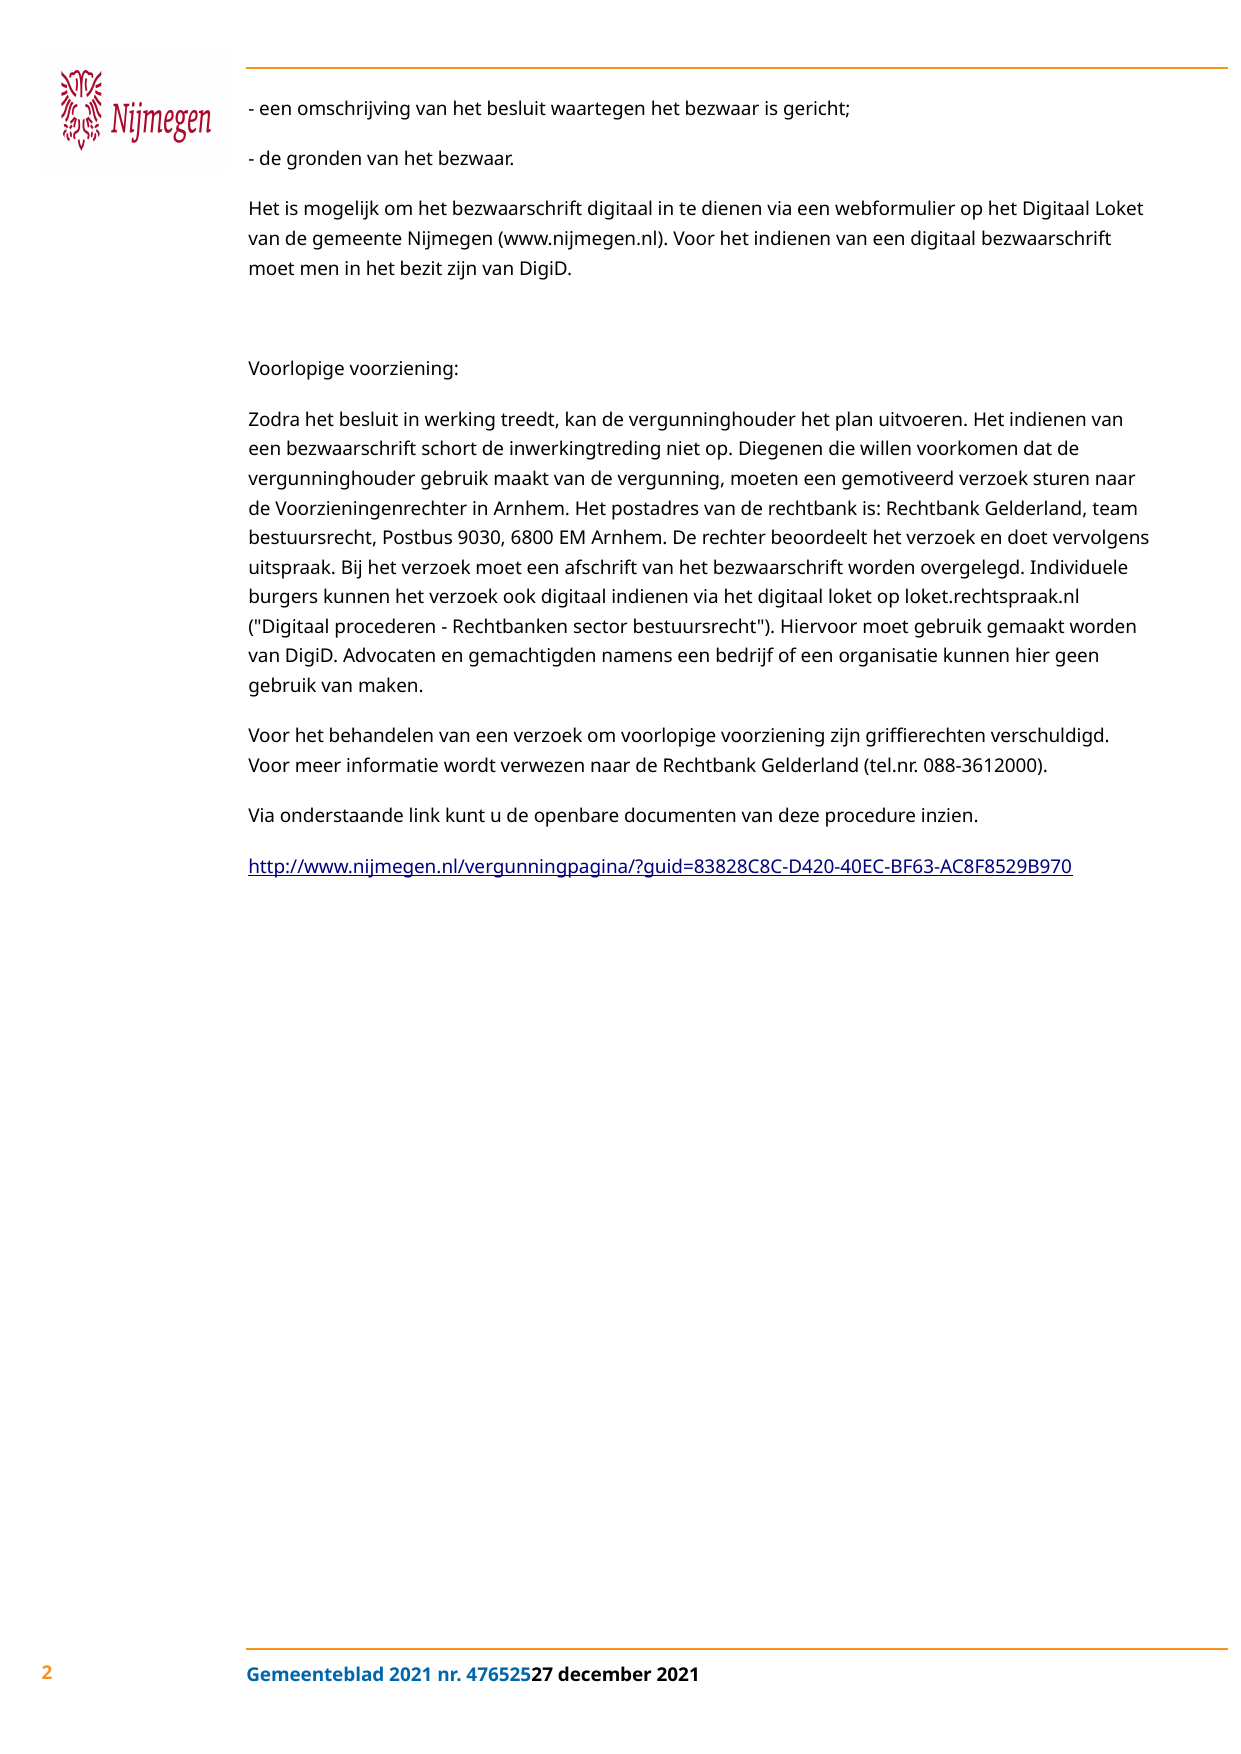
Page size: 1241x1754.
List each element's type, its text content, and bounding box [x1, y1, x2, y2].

text - de gronden van het bezwaar. [248, 145, 1152, 171]
text Via onderstaande link kunt u de openbare documenten van deze procedure inzien. [248, 803, 1152, 828]
text Het is mogelijk om het bezwaarschrift digitaal in te dienen via een webformulier op het Digitaal Loket van de gemeente Nijmegen (www.nijmegen.nl). Voor het indienen van een digitaal bezwaarschrift moet men in het bezit zijn van DigiD. [248, 196, 1152, 281]
picture [41, 47, 231, 172]
text - een omschrijving van het besluit waartegen het bezwaar is gericht; [248, 95, 1152, 121]
text Voorlopige voorziening: [248, 356, 1152, 381]
text Voor het behandelen van een verzoek om voorlopige voorziening zijn griffierechten verschuldigd. Voor meer informatie wordt verwezen naar de Rechtbank Gelderland (tel.nr. 088-3612000). [248, 723, 1152, 778]
text Zodra het besluit in werking treedt, kan de vergunninghouder het plan uitvoeren. Het indienen van een bezwaarschrift schort de inwerkingtreding niet op. Diegenen die willen voorkomen dat de vergunninghouder gebruik maakt van de vergunning, moeten een gemotiveerd verzoek sturen naar de Voorzieningenrechter in Arnhem. Het postadres van de rechtbank is: Rechtbank Gelderland, team bestuursrecht, Postbus 9030, 6800 EM Arnhem. De rechter beoordeelt het verzoek en doet vervolgens uitspraak. Bij het verzoek moet een afschrift van het bezwaarschrift worden overgelegd. Individuele burgers kunnen het verzoek ook digitaal indienen via het digitaal loket op loket.rechtspraak.nl ("Digitaal procederen - Rechtbanken sector bestuursrecht"). Hiervoor moet gebruik gemaakt worden van DigiD. Advocaten en gemachtigden namens een bedrijf of een organisatie kunnen hier geen gebruik van maken. [248, 406, 1152, 698]
text http://www.nijmegen.nl/vergunningpagina/?guid=83828C8C-D420-40EC-BF63-AC8F8529B970 [248, 853, 1152, 879]
